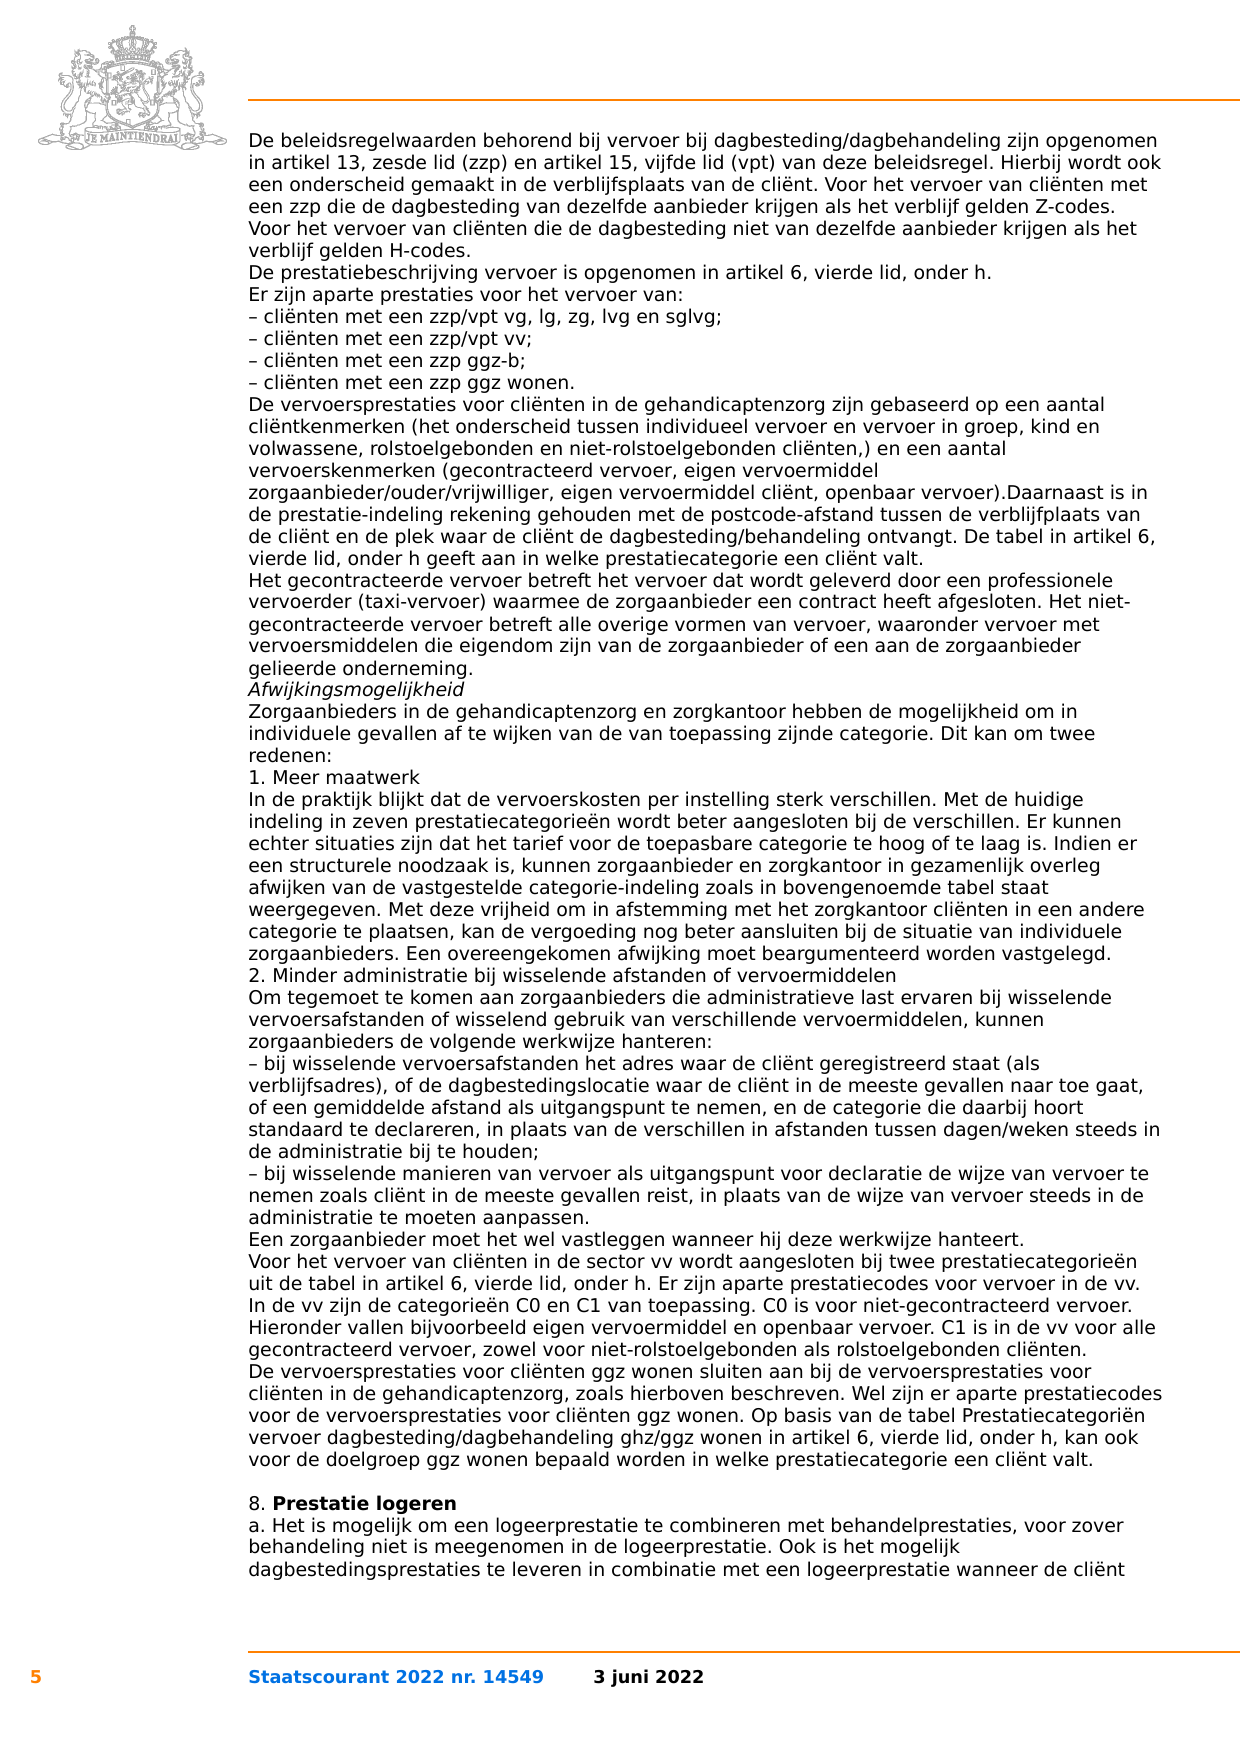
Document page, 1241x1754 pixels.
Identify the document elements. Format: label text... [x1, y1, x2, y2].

text Zorgaanbieders in de gehandicaptenzorg en zorgkantoor hebben de mogelijkheid om in individuele gevallen af te wijken van de van toepassing zijnde categorie. Dit kan om twee redenen: [248, 701, 1163, 767]
text Er zijn aparte prestaties voor het vervoer van: [248, 284, 1163, 306]
text – cliënten met een zzp ggz wonen. [248, 372, 1163, 394]
text – bij wisselende manieren van vervoer als uitgangspunt voor declaratie de wijze van vervoer te nemen zoals cliënt in de meeste gevallen reist, in plaats van de wijze van vervoer steeds in de administratie te moeten aanpassen. [248, 1163, 1163, 1229]
text – cliënten met een zzp/vpt vv; [248, 328, 1163, 350]
text Het gecontracteerde vervoer betreft het vervoer dat wordt geleverd door een professionele vervoerder (taxi-vervoer) waarmee de zorgaanbieder een contract heeft afgesloten. Het niet-gecontracteerde vervoer betreft alle overige vormen van vervoer, waaronder vervoer met vervoersmiddelen die eigendom zijn van de zorgaanbieder of een aan de zorgaanbieder gelieerde onderneming. [248, 569, 1163, 679]
text – cliënten met een zzp/vpt vg, lg, zg, lvg en sglvg; [248, 306, 1163, 328]
text De vervoersprestaties voor cliënten ggz wonen sluiten aan bij de vervoersprestaties voor cliënten in de gehandicaptenzorg, zoals hierboven beschreven. Wel zijn er aparte prestatiecodes voor de vervoersprestaties voor cliënten ggz wonen. Op basis van de tabel Prestatiecategoriën vervoer dagbesteding/dagbehandeling ghz/ggz wonen in artikel 6, vierde lid, onder h, kan ook voor de doelgroep ggz wonen bepaald worden in welke prestatiecategorie een cliënt valt. [248, 1361, 1163, 1471]
text Om tegemoet te komen aan zorgaanbieders die administratieve last ervaren bij wisselende vervoersafstanden of wisselend gebruik van verschillende vervoermiddelen, kunnen zorgaanbieders de volgende werkwijze hanteren: [248, 987, 1163, 1053]
text De vervoersprestaties voor cliënten in de gehandicaptenzorg zijn gebaseerd op een aantal cliëntkenmerken (het onderscheid tussen individueel vervoer en vervoer in groep, kind en volwassene, rolstoelgebonden en niet-rolstoelgebonden cliënten,) en een aantal vervoerskenmerken (gecontracteerd vervoer, eigen vervoermiddel zorgaanbieder/ouder/vrijwilliger, eigen vervoermiddel cliënt, openbaar vervoer).Daarnaast is in de prestatie-indeling rekening gehouden met de postcode-afstand tussen de verblijfplaats van de cliënt en de plek waar de cliënt de dagbesteding/behandeling ontvangt. De tabel in artikel 6, vierde lid, onder h geeft aan in welke prestatiecategorie een cliënt valt. [248, 394, 1163, 569]
text Afwijkingsmogelijkheid [248, 679, 1163, 701]
text Voor het vervoer van cliënten in de sector vv wordt aangesloten bij twee prestatiecategorieën uit de tabel in artikel 6, vierde lid, onder h. Er zijn aparte prestatiecodes voor vervoer in de vv. In de vv zijn de categorieën C0 en C1 van toepassing. C0 is voor niet-gecontracteerd vervoer. Hieronder vallen bijvoorbeeld eigen vervoermiddel en openbaar vervoer. C1 is in de vv voor alle gecontracteerd vervoer, zowel voor niet-rolstoelgebonden als rolstoelgebonden cliënten. [248, 1251, 1163, 1361]
text – cliënten met een zzp ggz-b; [248, 350, 1163, 372]
text – bij wisselende vervoersafstanden het adres waar de cliënt geregistreerd staat (als verblijfsadres), of de dagbestedingslocatie waar de cliënt in de meeste gevallen naar toe gaat, of een gemiddelde afstand als uitgangspunt te nemen, en de categorie die daarbij hoort standaard te declareren, in plaats van de verschillen in afstanden tussen dagen/weken steeds in de administratie bij te houden; [248, 1053, 1163, 1163]
text Een zorgaanbieder moet het wel vastleggen wanneer hij deze werkwijze hanteert. [248, 1229, 1163, 1251]
text a. Het is mogelijk om een logeerprestatie te combineren met behandelprestaties, voor zover behandeling niet is meegenomen in de logeerprestatie. Ook is het mogelijk dagbestedingsprestaties te leveren in combinatie met een logeerprestatie wanneer de cliënt [248, 1514, 1163, 1580]
text 1. Meer maatwerk [248, 767, 1163, 789]
text In de praktijk blijkt dat de vervoerskosten per instelling sterk verschillen. Met de huidige indeling in zeven prestatiecategorieën wordt beter aangesloten bij de verschillen. Er kunnen echter situaties zijn dat het tarief voor de toepasbare categorie te hoog of te laag is. Indien er een structurele noodzaak is, kunnen zorgaanbieder en zorgkantoor in gezamenlijk overleg afwijken van de vastgestelde categorie-indeling zoals in bovengenoemde tabel staat weergegeven. Met deze vrijheid om in afstemming met het zorgkantoor cliënten in een andere categorie te plaatsen, kan de vergoeding nog beter aansluiten bij de situatie van individuele zorgaanbieders. Een overeengekomen afwijking moet beargumenteerd worden vastgelegd. [248, 789, 1163, 965]
text 2. Minder administratie bij wisselende afstanden of vervoermiddelen [248, 965, 1163, 987]
text De beleidsregelwaarden behorend bij vervoer bij dagbesteding/dagbehandeling zijn opgenomen in artikel 13, zesde lid (zzp) en artikel 15, vijfde lid (vpt) van deze beleidsregel. Hierbij wordt ook een onderscheid gemaakt in de verblijfsplaats van de cliënt. Voor het vervoer van cliënten met een zzp die de dagbesteding van dezelfde aanbieder krijgen als het verblijf gelden Z-codes. Voor het vervoer van cliënten die de dagbesteding niet van dezelfde aanbieder krijgen als het verblijf gelden H-codes. [248, 130, 1163, 262]
text De prestatiebeschrijving vervoer is opgenomen in artikel 6, vierde lid, onder h. [248, 262, 1163, 284]
text 8. Prestatie logeren [248, 1492, 1163, 1514]
picture [38, 25, 227, 150]
